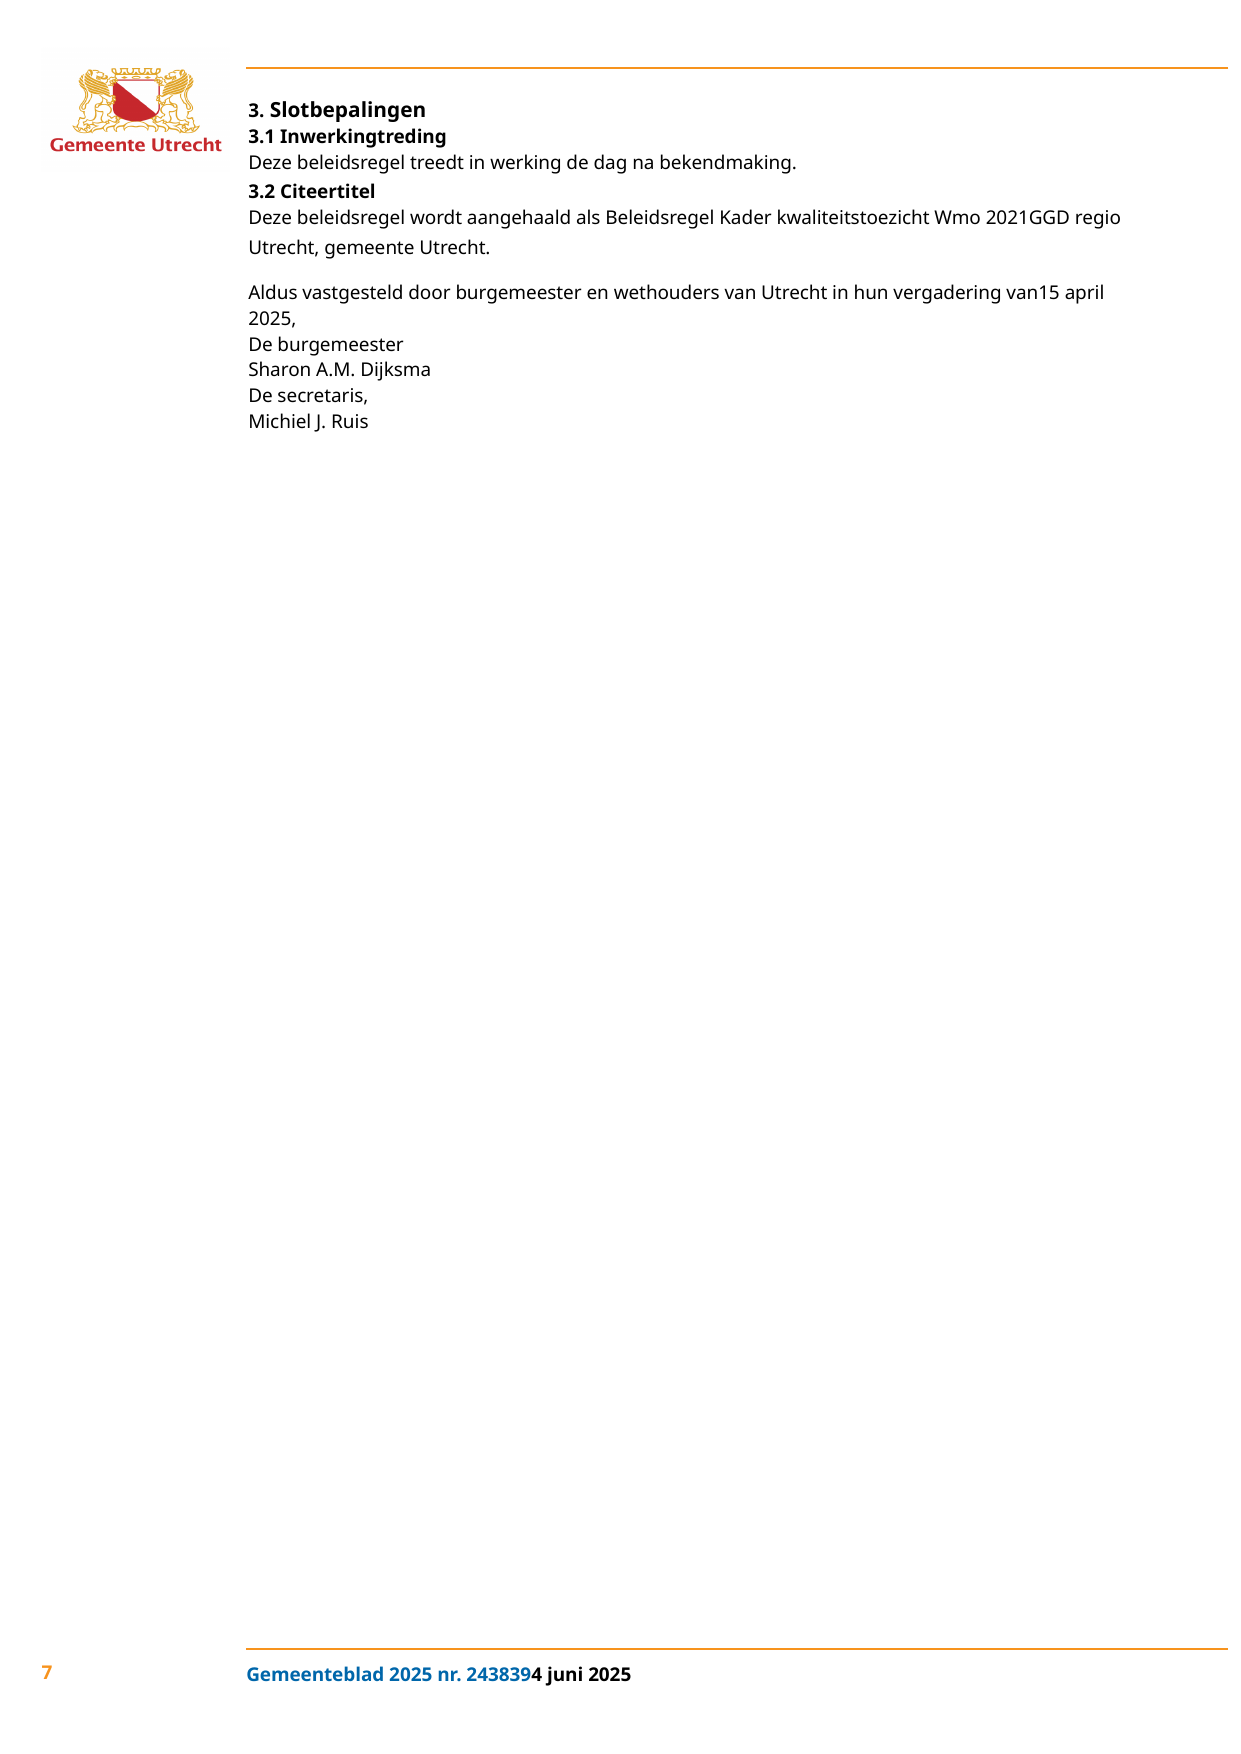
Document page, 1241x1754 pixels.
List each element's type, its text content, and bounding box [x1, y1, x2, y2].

text 3. Slotbepalingen [248, 95, 1152, 123]
text De burgemeester [248, 331, 1152, 357]
text 3.1 Inwerkingtreding [248, 123, 1152, 149]
text Sharon A.M. Dijksma [248, 357, 1152, 382]
picture [41, 47, 231, 172]
text De secretaris, [248, 382, 1152, 408]
text Michiel J. Ruis [248, 408, 1152, 434]
text Deze beleidsregel treedt in werking de dag na bekendmaking. [248, 149, 1152, 175]
text Deze beleidsregel wordt aangehaald als Beleidsregel Kader kwaliteitstoezicht Wmo 2021GGD regio Utrecht, gemeente Utrecht. [248, 204, 1152, 259]
text 3.2 Citeertitel [248, 178, 1152, 204]
text Aldus vastgesteld door burgemeester en wethouders van Utrecht in hun vergadering van15 april 2025, [248, 279, 1152, 331]
